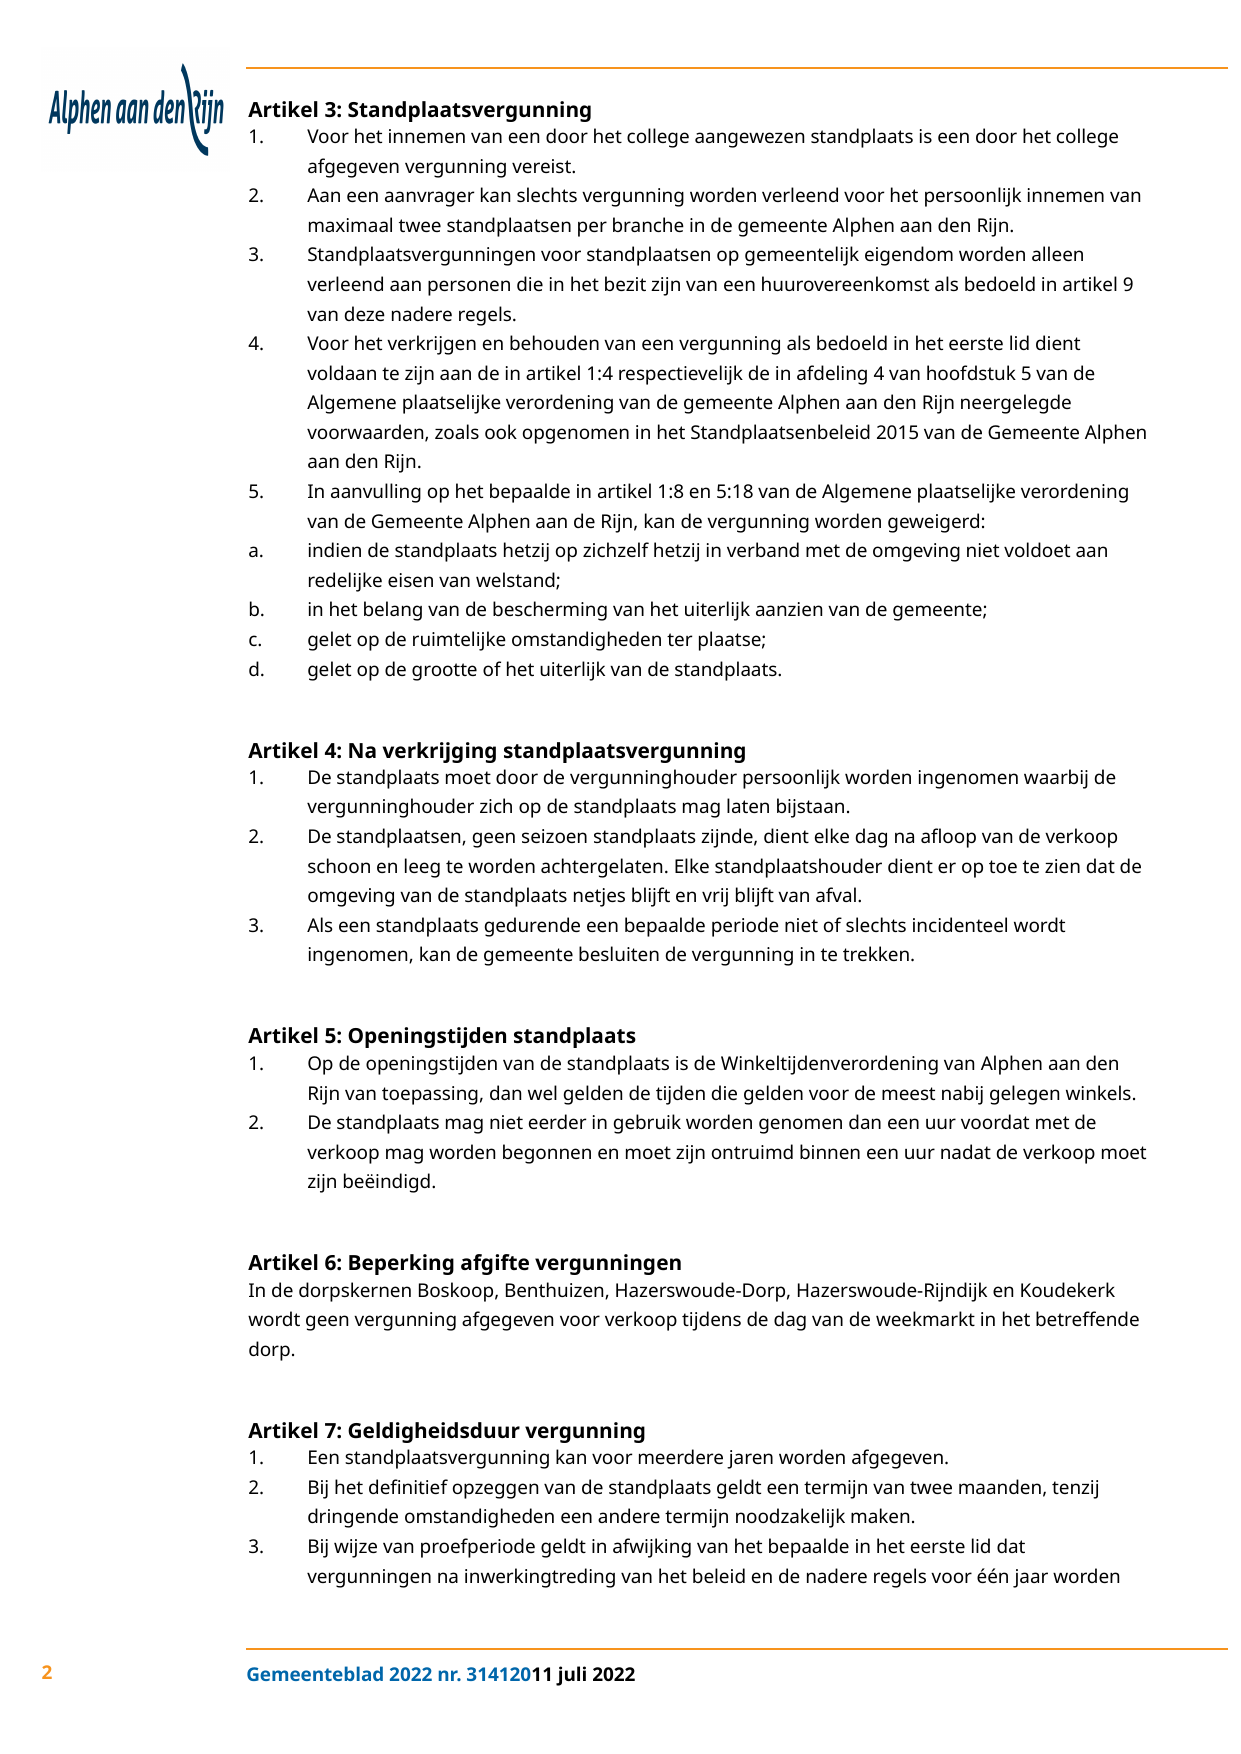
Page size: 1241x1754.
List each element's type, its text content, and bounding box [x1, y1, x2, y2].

list Bij het definitief opzeggen van de standplaats geldt een termijn van twee maanden, tenzij dringende omstandigheden een andere termijn noodzakelijk maken. [248, 1474, 1152, 1529]
list De standplaats moet door de vergunninghouder persoonlijk worden ingenomen waarbij de vergunninghouder zich op de standplaats mag laten bijstaan. [248, 764, 1152, 819]
list in het belang van de bescherming van het uiterlijk aanzien van de gemeente; [248, 597, 1152, 622]
list Op de openingstijden van de standplaats is de Winkeltijdenverordening van Alphen aan den Rijn van toepassing, dan wel gelden de tijden die gelden voor de meest nabij gelegen winkels. [248, 1050, 1152, 1105]
list indien de standplaats hetzij op zichzelf hetzij in verband met de omgeving niet voldoet aan redelijke eisen van welstand; [248, 537, 1152, 593]
list Voor het verkrijgen en behouden van een vergunning als bedoeld in het eerste lid dient voldaan te zijn aan de in artikel 1:4 respectievelijk de in afdeling 4 van hoofdstuk 5 van de Algemene plaatselijke verordening van de gemeente Alphen aan den Rijn neergelegde voorwaarden, zoals ook opgenomen in het Standplaatsenbeleid 2015 van de Gemeente Alphen aan den Rijn. [248, 330, 1152, 474]
list De standplaatsen, geen seizoen standplaats zijnde, dient elke dag na afloop van de verkoop schoon en leeg te worden achtergelaten. Elke standplaatshouder dient er op toe te zien dat de omgeving van de standplaats netjes blijft en vrij blijft van afval. [248, 823, 1152, 908]
list Als een standplaats gedurende een bepaalde periode niet of slechts incidenteel wordt ingenomen, kan de gemeente besluiten de vergunning in te trekken. [248, 912, 1152, 967]
list In aanvulling op het bepaalde in artikel 1:8 en 5:18 van de Algemene plaatselijke verordening van de Gemeente Alphen aan de Rijn, kan de vergunning worden geweigerd: [248, 478, 1152, 533]
list gelet op de ruimtelijke omstandigheden ter plaatse; [248, 626, 1152, 652]
list Voor het innemen van een door het college aangewezen standplaats is een door het college afgegeven vergunning vereist. [248, 123, 1152, 178]
text In de dorpskernen Boskoop, Benthuizen, Hazerswoude-Dorp, Hazerswoude-Rijndijk en Koudekerk wordt geen vergunning afgegeven voor verkoop tijdens de dag van de weekmarkt in het betreffende dorp. [248, 1277, 1152, 1362]
text Artikel 3: Standplaatsvergunning [248, 95, 1152, 123]
list Aan een aanvrager kan slechts vergunning worden verleend voor het persoonlijk innemen van maximaal twee standplaatsen per branche in de gemeente Alphen aan den Rijn. [248, 182, 1152, 238]
picture [41, 47, 231, 172]
text Artikel 7: Geldigheidsduur vergunning [248, 1416, 1152, 1444]
text Artikel 6: Beperking afgifte vergunningen [248, 1248, 1152, 1277]
list Standplaatsvergunningen voor standplaatsen op gemeentelijk eigendom worden alleen verleend aan personen die in het bezit zijn van een huurovereenkomst als bedoeld in artikel 9 van deze nadere regels. [248, 242, 1152, 326]
text Artikel 4: Na verkrijging standplaatsvergunning [248, 736, 1152, 764]
list Bij wijze van proefperiode geldt in afwijking van het bepaalde in het eerste lid dat vergunningen na inwerkingtreding van het beleid en de nadere regels voor één jaar worden [248, 1533, 1152, 1588]
list gelet op de grootte of het uiterlijk van de standplaats. [248, 656, 1152, 681]
list Een standplaatsvergunning kan voor meerdere jaren worden afgegeven. [248, 1444, 1152, 1470]
text Artikel 5: Openingstijden standplaats [248, 1022, 1152, 1050]
list De standplaats mag niet eerder in gebruik worden genomen dan een uur voordat met de verkoop mag worden begonnen en moet zijn ontruimd binnen een uur nadat de verkoop moet zijn beëindigd. [248, 1109, 1152, 1194]
